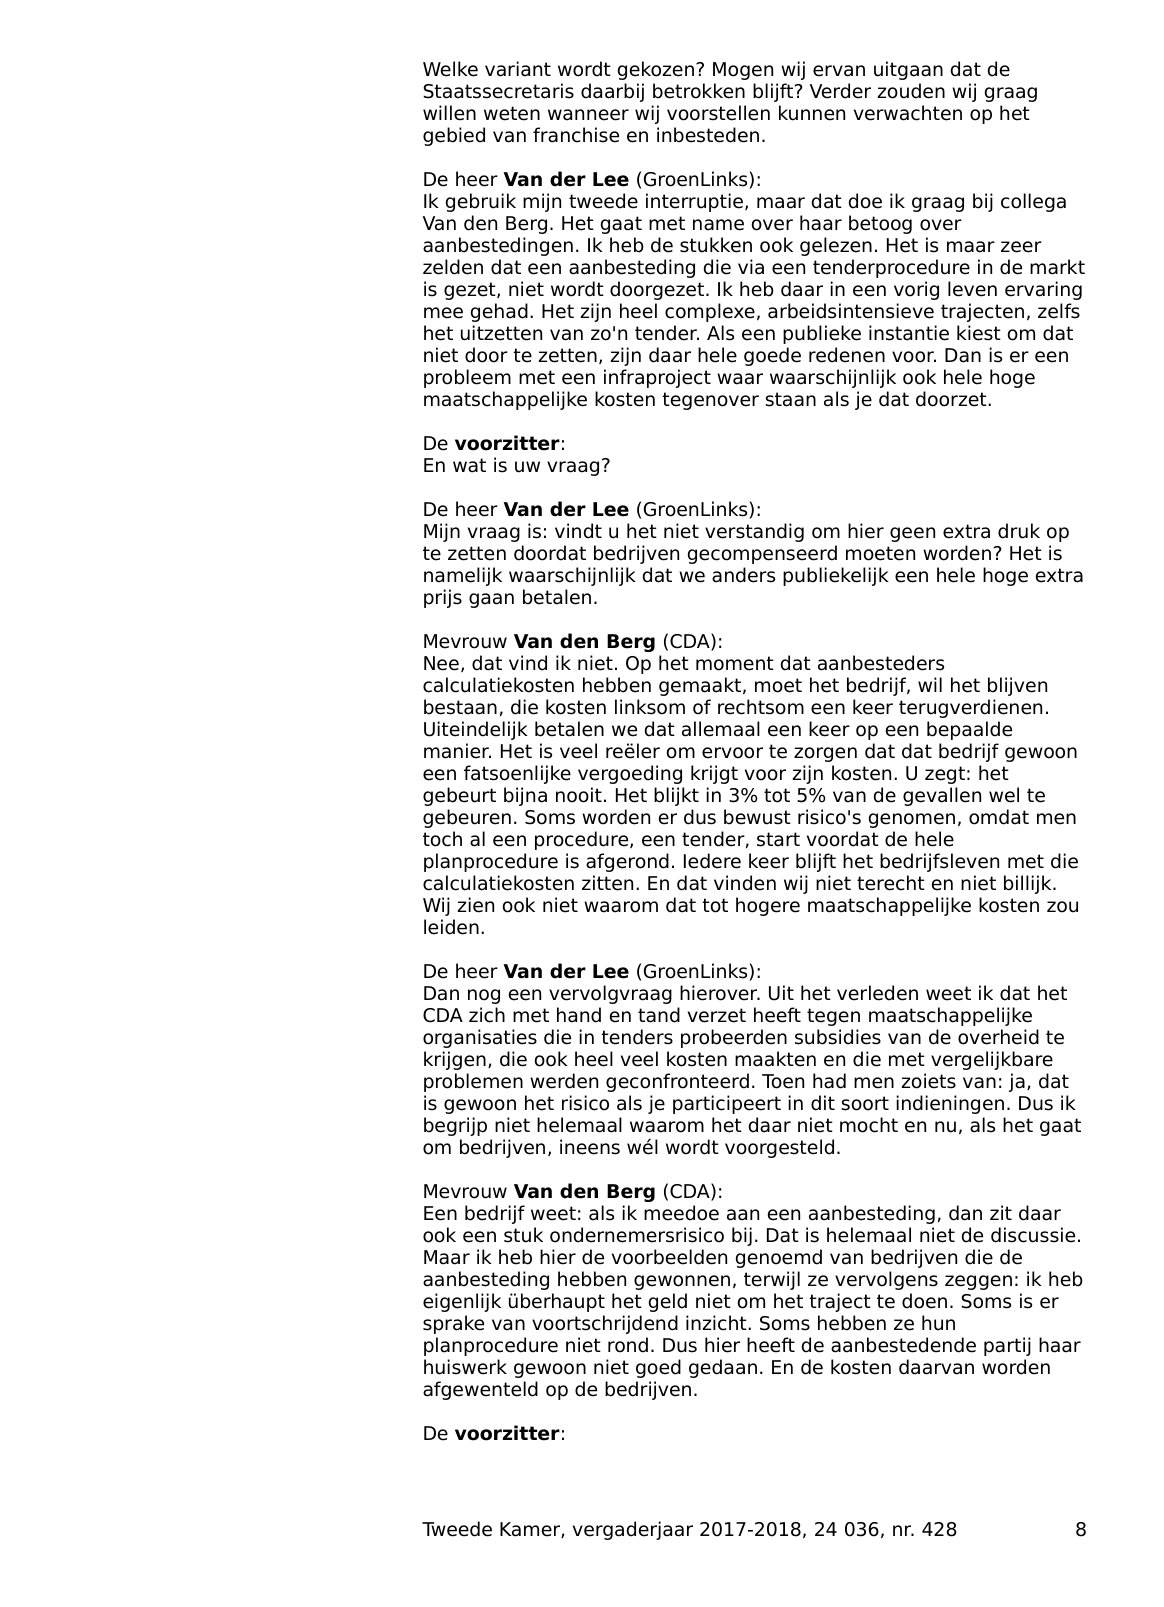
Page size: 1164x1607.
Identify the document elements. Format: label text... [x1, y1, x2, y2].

text Welke variant wordt gekozen? Mogen wij ervan uitgaan dat de Staatssecretaris daarbij betrokken blijft? Verder zouden wij graag willen weten wanneer wij voorstellen kunnen verwachten op het gebied van franchise en inbesteden. [422, 59, 1087, 147]
text De heer Van der Lee (GroenLinks): [422, 961, 1087, 983]
text Een bedrijf weet: als ik meedoe aan een aanbesteding, dan zit daar ook een stuk ondernemersrisico bij. Dat is helemaal niet de discussie. Maar ik heb hier de voorbeelden genoemd van bedrijven die de aanbesteding hebben gewonnen, terwijl ze vervolgens zeggen: ik heb eigenlijk überhaupt het geld niet om het traject te doen. Soms is er sprake van voortschrijdend inzicht. Soms hebben ze hun planprocedure niet rond. Dus hier heeft de aanbestedende partij haar huiswerk gewoon niet goed gedaan. En de kosten daarvan worden afgewenteld op de bedrijven. [422, 1203, 1087, 1401]
text Mevrouw Van den Berg (CDA): [422, 1181, 1087, 1203]
text Dan nog een vervolgvraag hierover. Uit het verleden weet ik dat het CDA zich met hand en tand verzet heeft tegen maatschappelijke organisaties die in tenders probeerden subsidies van de overheid te krijgen, die ook heel veel kosten maakten en die met vergelijkbare problemen werden geconfronteerd. Toen had men zoiets van: ja, dat is gewoon het risico als je participeert in dit soort indieningen. Dus ik begrijp niet helemaal waarom het daar niet mocht en nu, als het gaat om bedrijven, ineens wél wordt voorgesteld. [422, 983, 1087, 1159]
text De heer Van der Lee (GroenLinks): [422, 499, 1087, 521]
text Mijn vraag is: vindt u het niet verstandig om hier geen extra druk op te zetten doordat bedrijven gecompenseerd moeten worden? Het is namelijk waarschijnlijk dat we anders publiekelijk een hele hoge extra prijs gaan betalen. [422, 521, 1087, 609]
text En wat is uw vraag? [422, 455, 1087, 477]
text De voorzitter: [422, 1423, 1087, 1445]
text Mevrouw Van den Berg (CDA): [422, 631, 1087, 653]
text Nee, dat vind ik niet. Op het moment dat aanbesteders calculatiekosten hebben gemaakt, moet het bedrijf, wil het blijven bestaan, die kosten linksom of rechtsom een keer terugverdienen. Uiteindelijk betalen we dat allemaal een keer op een bepaalde manier. Het is veel reëler om ervoor te zorgen dat dat bedrijf gewoon een fatsoenlijke vergoeding krijgt voor zijn kosten. U zegt: het gebeurt bijna nooit. Het blijkt in 3% tot 5% van de gevallen wel te gebeuren. Soms worden er dus bewust risico's genomen, omdat men toch al een procedure, een tender, start voordat de hele planprocedure is afgerond. Iedere keer blijft het bedrijfsleven met die calculatiekosten zitten. En dat vinden wij niet terecht en niet billijk. Wij zien ook niet waarom dat tot hogere maatschappelijke kosten zou leiden. [422, 653, 1087, 939]
text De voorzitter: [422, 433, 1087, 455]
text De heer Van der Lee (GroenLinks): [422, 169, 1087, 191]
text Ik gebruik mijn tweede interruptie, maar dat doe ik graag bij collega Van den Berg. Het gaat met name over haar betoog over aanbestedingen. Ik heb de stukken ook gelezen. Het is maar zeer zelden dat een aanbesteding die via een tenderprocedure in de markt is gezet, niet wordt doorgezet. Ik heb daar in een vorig leven ervaring mee gehad. Het zijn heel complexe, arbeidsintensieve trajecten, zelfs het uitzetten van zo'n tender. Als een publieke instantie kiest om dat niet door te zetten, zijn daar hele goede redenen voor. Dan is er een probleem met een infraproject waar waarschijnlijk ook hele hoge maatschappelijke kosten tegenover staan als je dat doorzet. [422, 191, 1087, 411]
